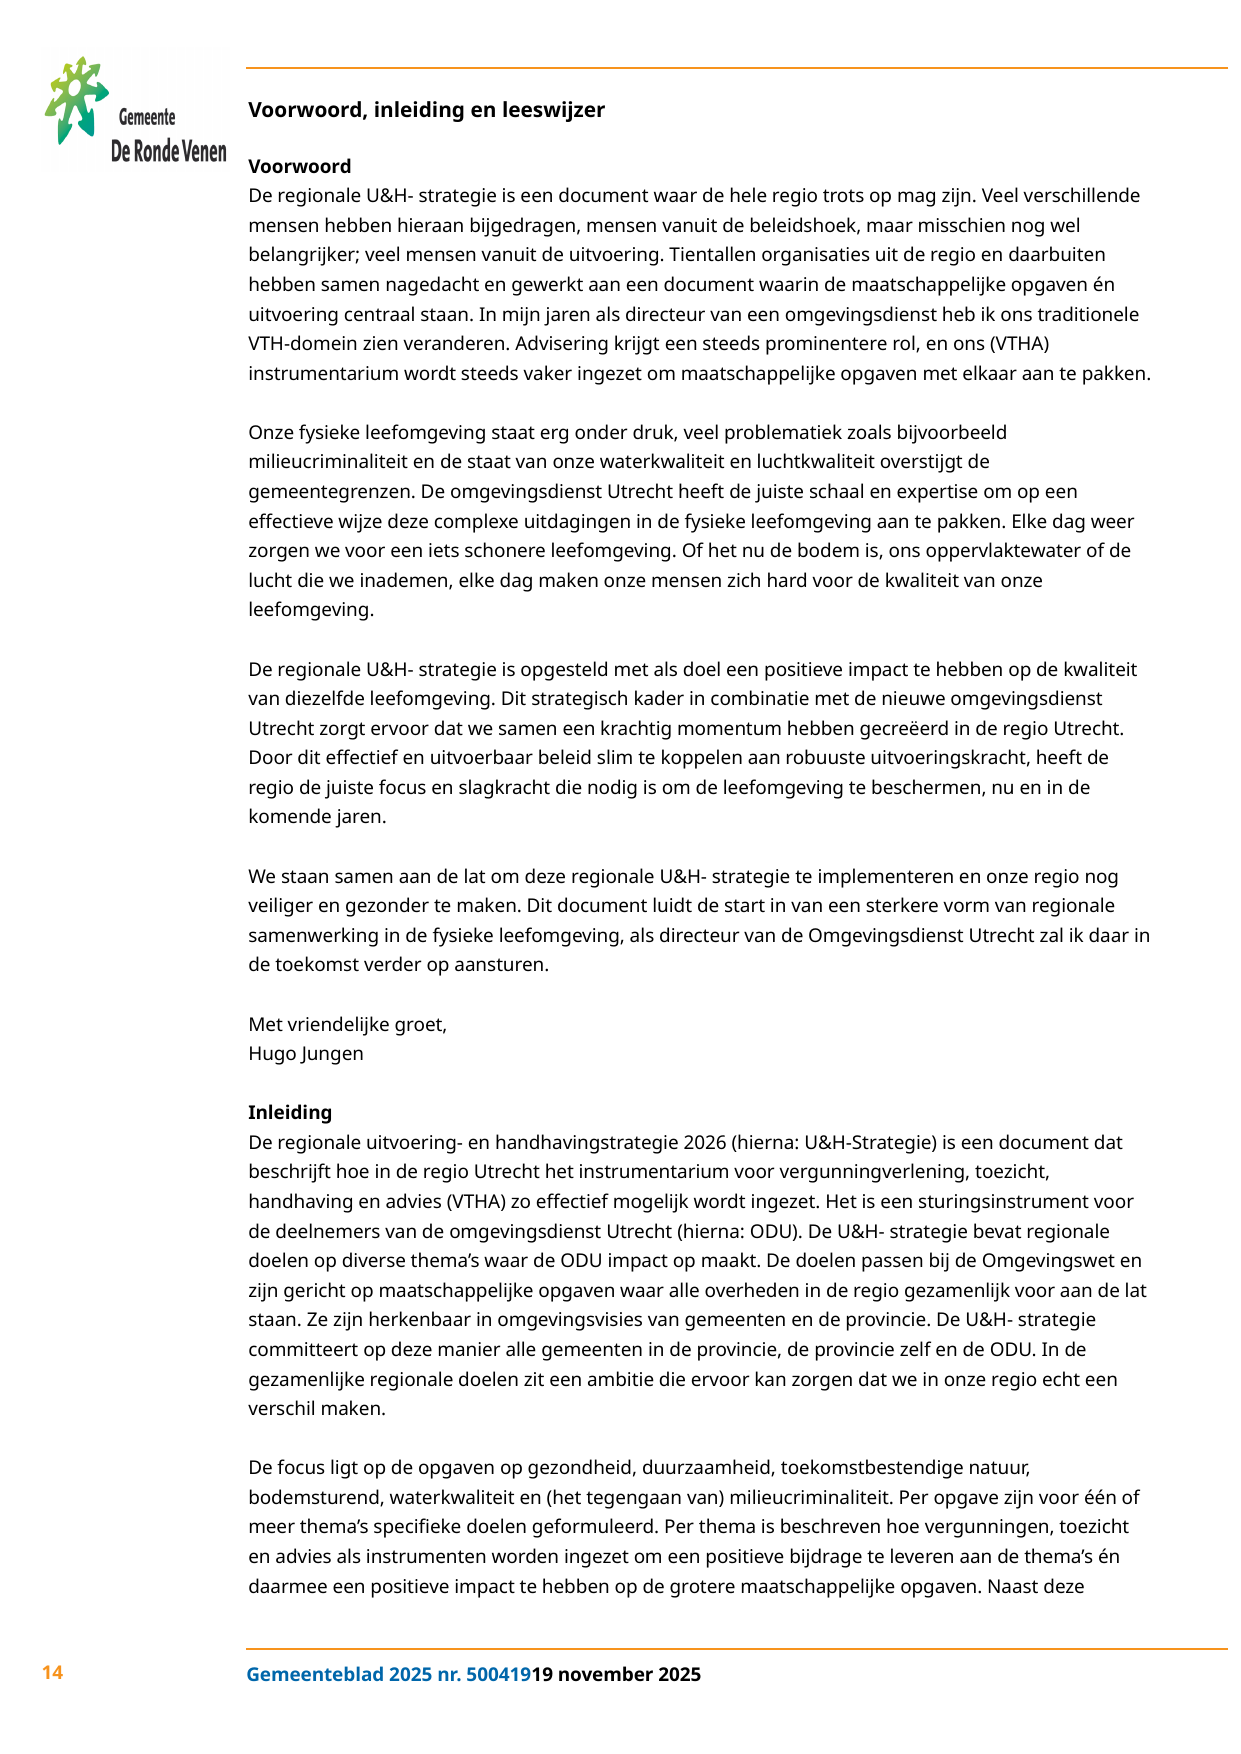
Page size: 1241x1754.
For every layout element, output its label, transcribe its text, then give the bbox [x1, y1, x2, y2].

text De regionale uitvoering- en handhavingstrategie 2026 (hierna: U&H-Strategie) is een document dat beschrijft hoe in de regio Utrecht het instrumentarium voor vergunningverlening, toezicht, handhaving en advies (VTHA) zo effectief mogelijk wordt ingezet. Het is een sturingsinstrument voor de deelnemers van de omgevingsdienst Utrecht (hierna: ODU). De U&H- strategie bevat regionale doelen op diverse thema’s waar de ODU impact op maakt. De doelen passen bij de Omgevingswet en zijn gericht op maatschappelijke opgaven waar alle overheden in de regio gezamenlijk voor aan de lat staan. Ze zijn herkenbaar in omgevingsvisies van gemeenten en de provincie. De U&H- strategie committeert op deze manier alle gemeenten in de provincie, de provincie zelf en de ODU. In de gezamenlijke regionale doelen zit een ambitie die ervoor kan zorgen dat we in onze regio echt een verschil maken. [248, 1129, 1152, 1421]
text Onze fysieke leefomgeving staat erg onder druk, veel problematiek zoals bijvoorbeeld milieucriminaliteit en de staat van onze waterkwaliteit en luchtkwaliteit overstijgt de gemeentegrenzen. De omgevingsdienst Utrecht heeft de juiste schaal en expertise om op een effectieve wijze deze complexe uitdagingen in de fysieke leefomgeving aan te pakken. Elke dag weer zorgen we voor een iets schonere leefomgeving. Of het nu de bodem is, ons oppervlaktewater of de lucht die we inademen, elke dag maken onze mensen zich hard voor de kwaliteit van onze leefomgeving. [248, 419, 1152, 622]
text Met vriendelijke groet, [248, 1011, 1152, 1037]
text De focus ligt op de opgaven op gezondheid, duurzaamheid, toekomstbestendige natuur, bodemsturend, waterkwaliteit en (het tegengaan van) milieucriminaliteit. Per opgave zijn voor één of meer thema’s specifieke doelen geformuleerd. Per thema is beschreven hoe vergunningen, toezicht en advies als instrumenten worden ingezet om een positieve bijdrage te leveren aan de thema’s én daarmee een positieve impact te hebben op de grotere maatschappelijke opgaven. Naast deze [248, 1454, 1152, 1599]
text De regionale U&H- strategie is opgesteld met als doel een positieve impact te hebben op de kwaliteit van diezelfde leefomgeving. Dit strategisch kader in combinatie met de nieuwe omgevingsdienst Utrecht zorgt ervoor dat we samen een krachtig momentum hebben gecreëerd in de regio Utrecht. Door dit effectief en uitvoerbaar beleid slim te koppelen aan robuuste uitvoeringskracht, heeft de regio de juiste focus en slagkracht die nodig is om de leefomgeving te beschermen, nu en in de komende jaren. [248, 656, 1152, 829]
text Inleiding [248, 1099, 1152, 1125]
text Voorwoord [248, 153, 1152, 179]
text We staan samen aan de lat om deze regionale U&H- strategie te implementeren en onze regio nog veiliger en gezonder te maken. Dit document luidt de start in van een sterkere vorm van regionale samenwerking in de fysieke leefomgeving, als directeur van de Omgevingsdienst Utrecht zal ik daar in de toekomst verder op aansturen. [248, 863, 1152, 977]
text De regionale U&H- strategie is een document waar de hele regio trots op mag zijn. Veel verschillende mensen hebben hieraan bijgedragen, mensen vanuit de beleidshoek, maar misschien nog wel belangrijker; veel mensen vanuit de uitvoering. Tientallen organisaties uit de regio en daarbuiten hebben samen nagedacht en gewerkt aan een document waarin de maatschappelijke opgaven én uitvoering centraal staan. In mijn jaren als directeur van een omgevingsdienst heb ik ons traditionele VTH-domein zien veranderen. Advisering krijgt een steeds prominentere rol, en ons (VTHA) instrumentarium wordt steeds vaker ingezet om maatschappelijke opgaven met elkaar aan te pakken. [248, 182, 1152, 386]
text Hugo Jungen [248, 1040, 1152, 1066]
picture [41, 47, 231, 172]
text Voorwoord, inleiding en leeswijzer [248, 95, 1152, 123]
